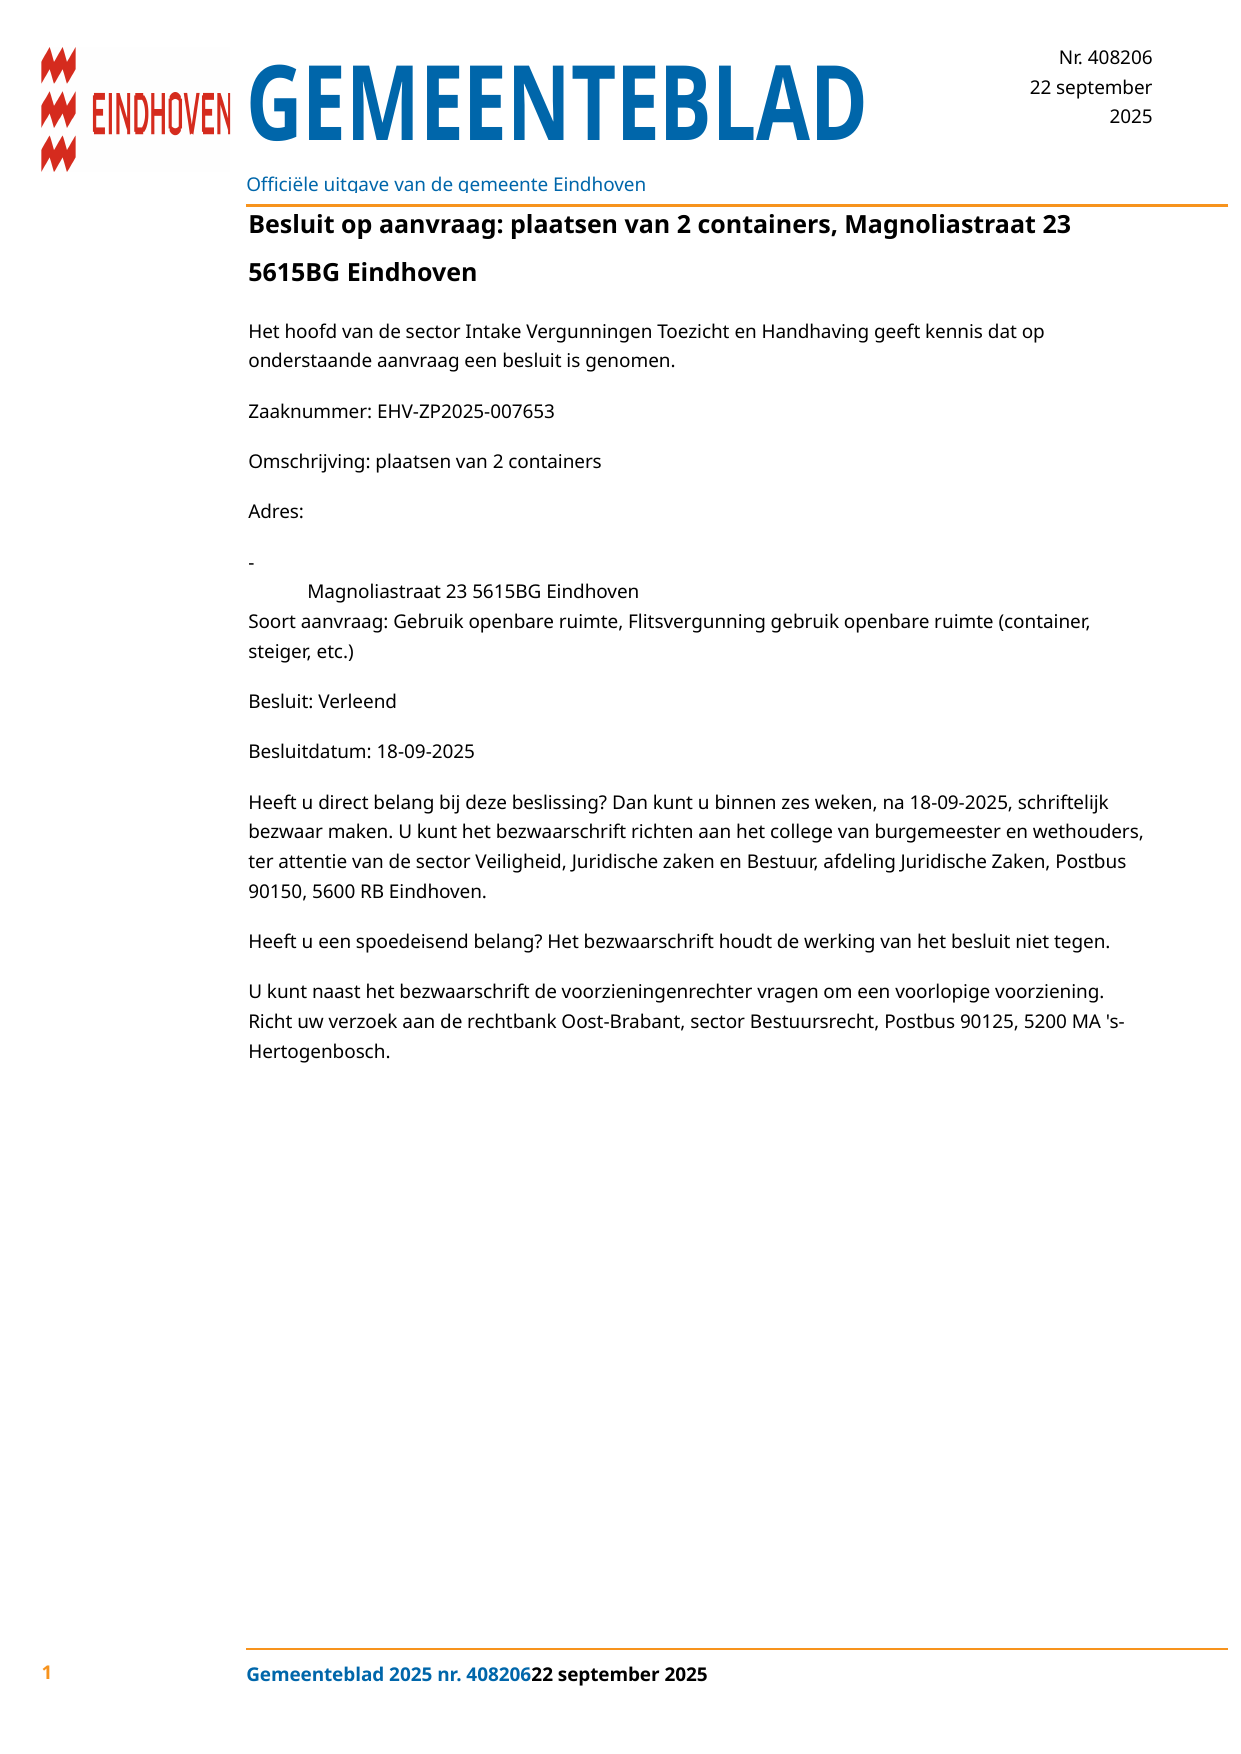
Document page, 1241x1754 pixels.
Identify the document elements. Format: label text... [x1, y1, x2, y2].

text Besluit op aanvraag: plaatsen van 2 containers, Magnoliastraat 23 5615BG Eindhoven [248, 207, 1152, 288]
text Soort aanvraag: Gebruik openbare ruimte, Flitsvergunning gebruik openbare ruimte (container, steiger, etc.) [248, 608, 1152, 664]
text Het hoofd van de sector Intake Vergunningen Toezicht en Handhaving geeft kennis dat op onderstaande aanvraag een besluit is genomen. [248, 318, 1152, 373]
text Heeft u direct belang bij deze beslissing? Dan kunt u binnen zes weken, na 18-09-2025, schriftelijk bezwaar maken. U kunt het bezwaarschrift richten aan het college van burgemeester en wethouders, ter attentie van de sector Veiligheid, Juridische zaken en Bestuur, afdeling Juridische Zaken, Postbus 90150, 5600 RB Eindhoven. [248, 789, 1152, 904]
list Magnoliastraat 23 5615BG Eindhoven [248, 579, 1152, 604]
picture [41, 47, 231, 172]
text U kunt naast het bezwaarschrift de voorzieningenrechter vragen om een voorlopige voorziening. Richt uw verzoek aan de rechtbank Oost-Brabant, sector Bestuursrecht, Postbus 90125, 5200 MA 's-Hertogenbosch. [248, 979, 1152, 1064]
text Besluit: Verleend [248, 688, 1152, 714]
text Adres: [248, 499, 1152, 524]
text Omschrijving: plaatsen van 2 containers [248, 448, 1152, 474]
text Heeft u een spoedeisend belang? Het bezwaarschrift houdt de werking van het besluit niet tegen. [248, 928, 1152, 954]
text Zaaknummer: EHV-ZP2025-007653 [248, 398, 1152, 424]
text Besluitdatum: 18-09-2025 [248, 739, 1152, 764]
